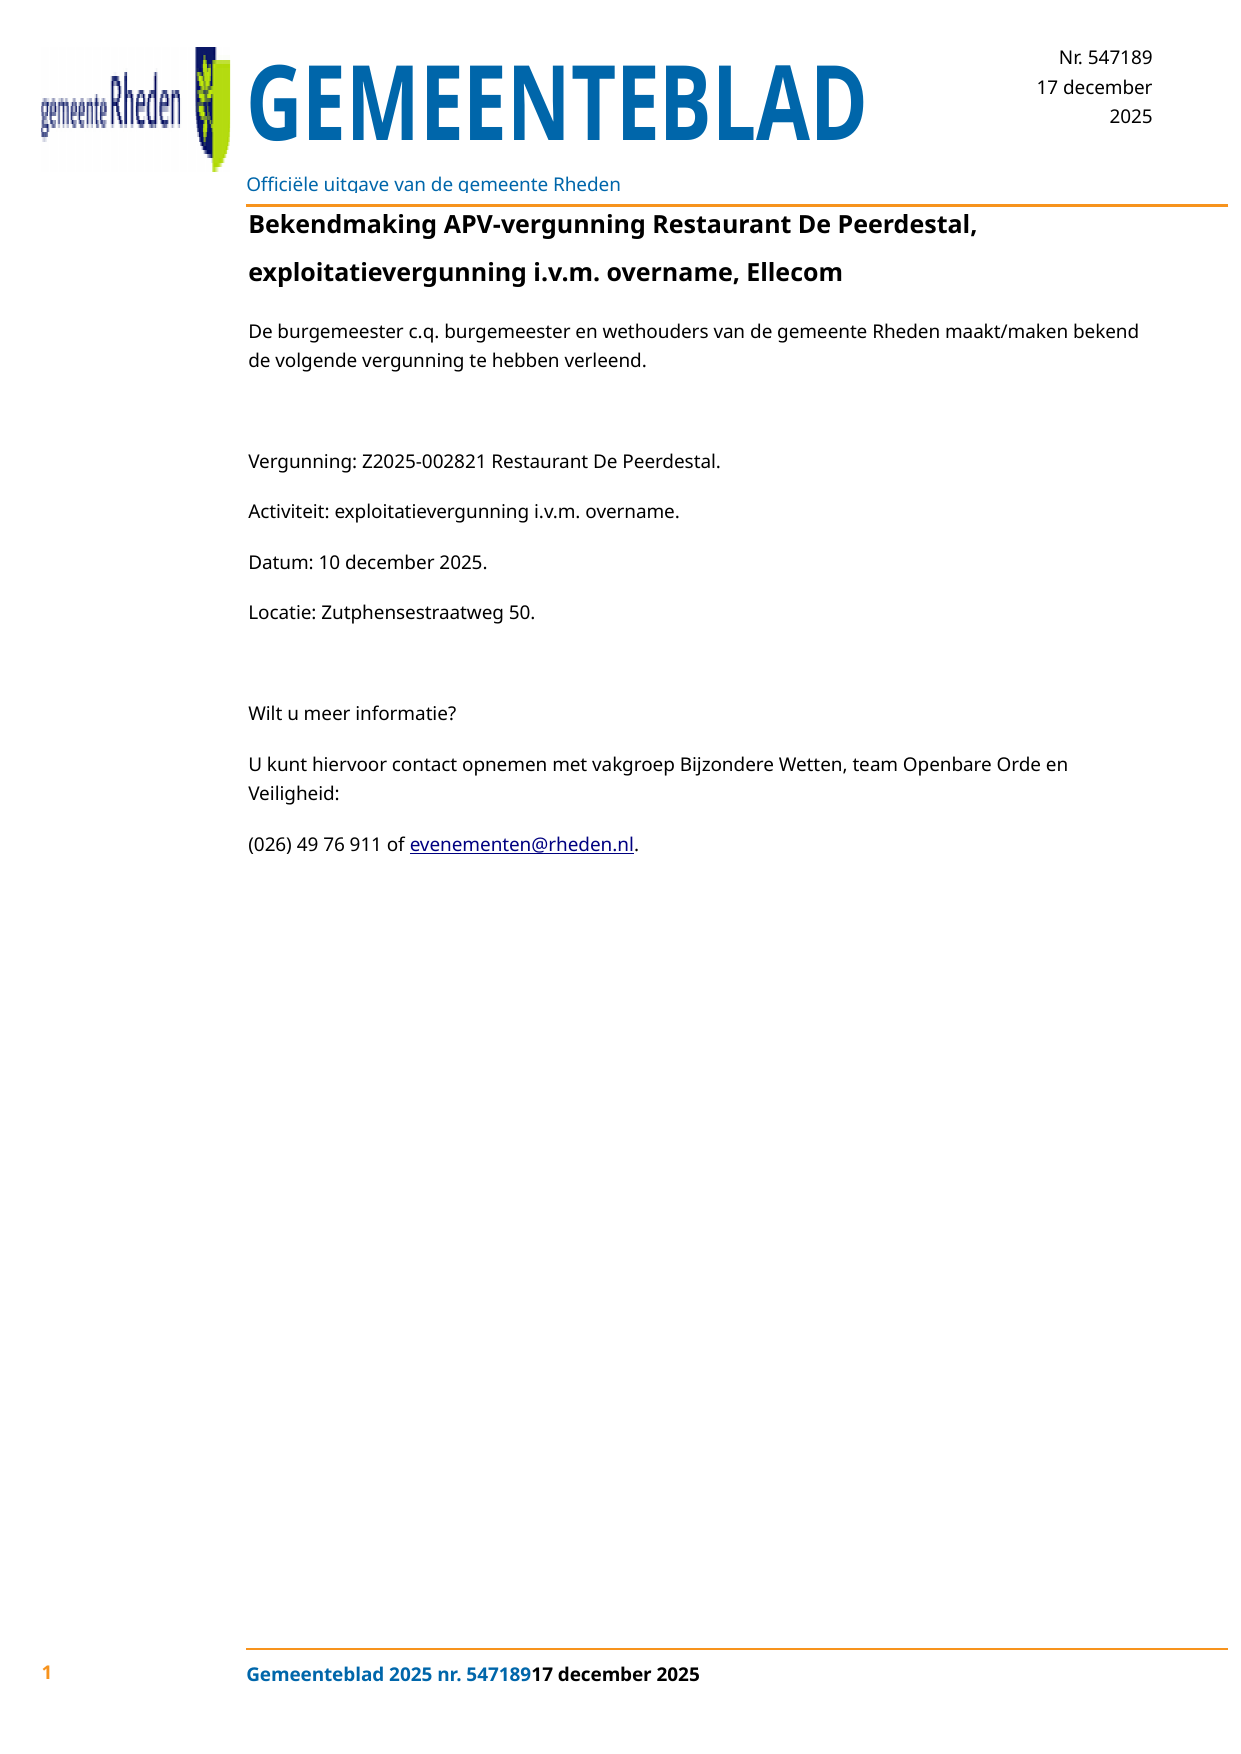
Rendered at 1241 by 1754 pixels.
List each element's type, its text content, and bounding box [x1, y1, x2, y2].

text Activiteit: exploitatievergunning i.v.m. overname. [248, 499, 1152, 524]
text Datum: 10 december 2025. [248, 549, 1152, 575]
text De burgemeester c.q. burgemeester en wethouders van de gemeente Rheden maakt/maken bekend de volgende vergunning te hebben verleend. [248, 318, 1152, 373]
picture [41, 47, 231, 172]
text (026) 49 76 911 of evenementen@rheden.nl. [248, 831, 1152, 857]
text Vergunning: Z2025-002821 Restaurant De Peerdestal. [248, 448, 1152, 474]
text Bekendmaking APV-vergunning Restaurant De Peerdestal, exploitatievergunning i.v.m. overname, Ellecom [248, 207, 1152, 288]
text Wilt u meer informatie? [248, 700, 1152, 726]
text Locatie: Zutphensestraatweg 50. [248, 599, 1152, 625]
text U kunt hiervoor contact opnemen met vakgroep Bijzondere Wetten, team Openbare Orde en Veiligheid: [248, 751, 1152, 806]
